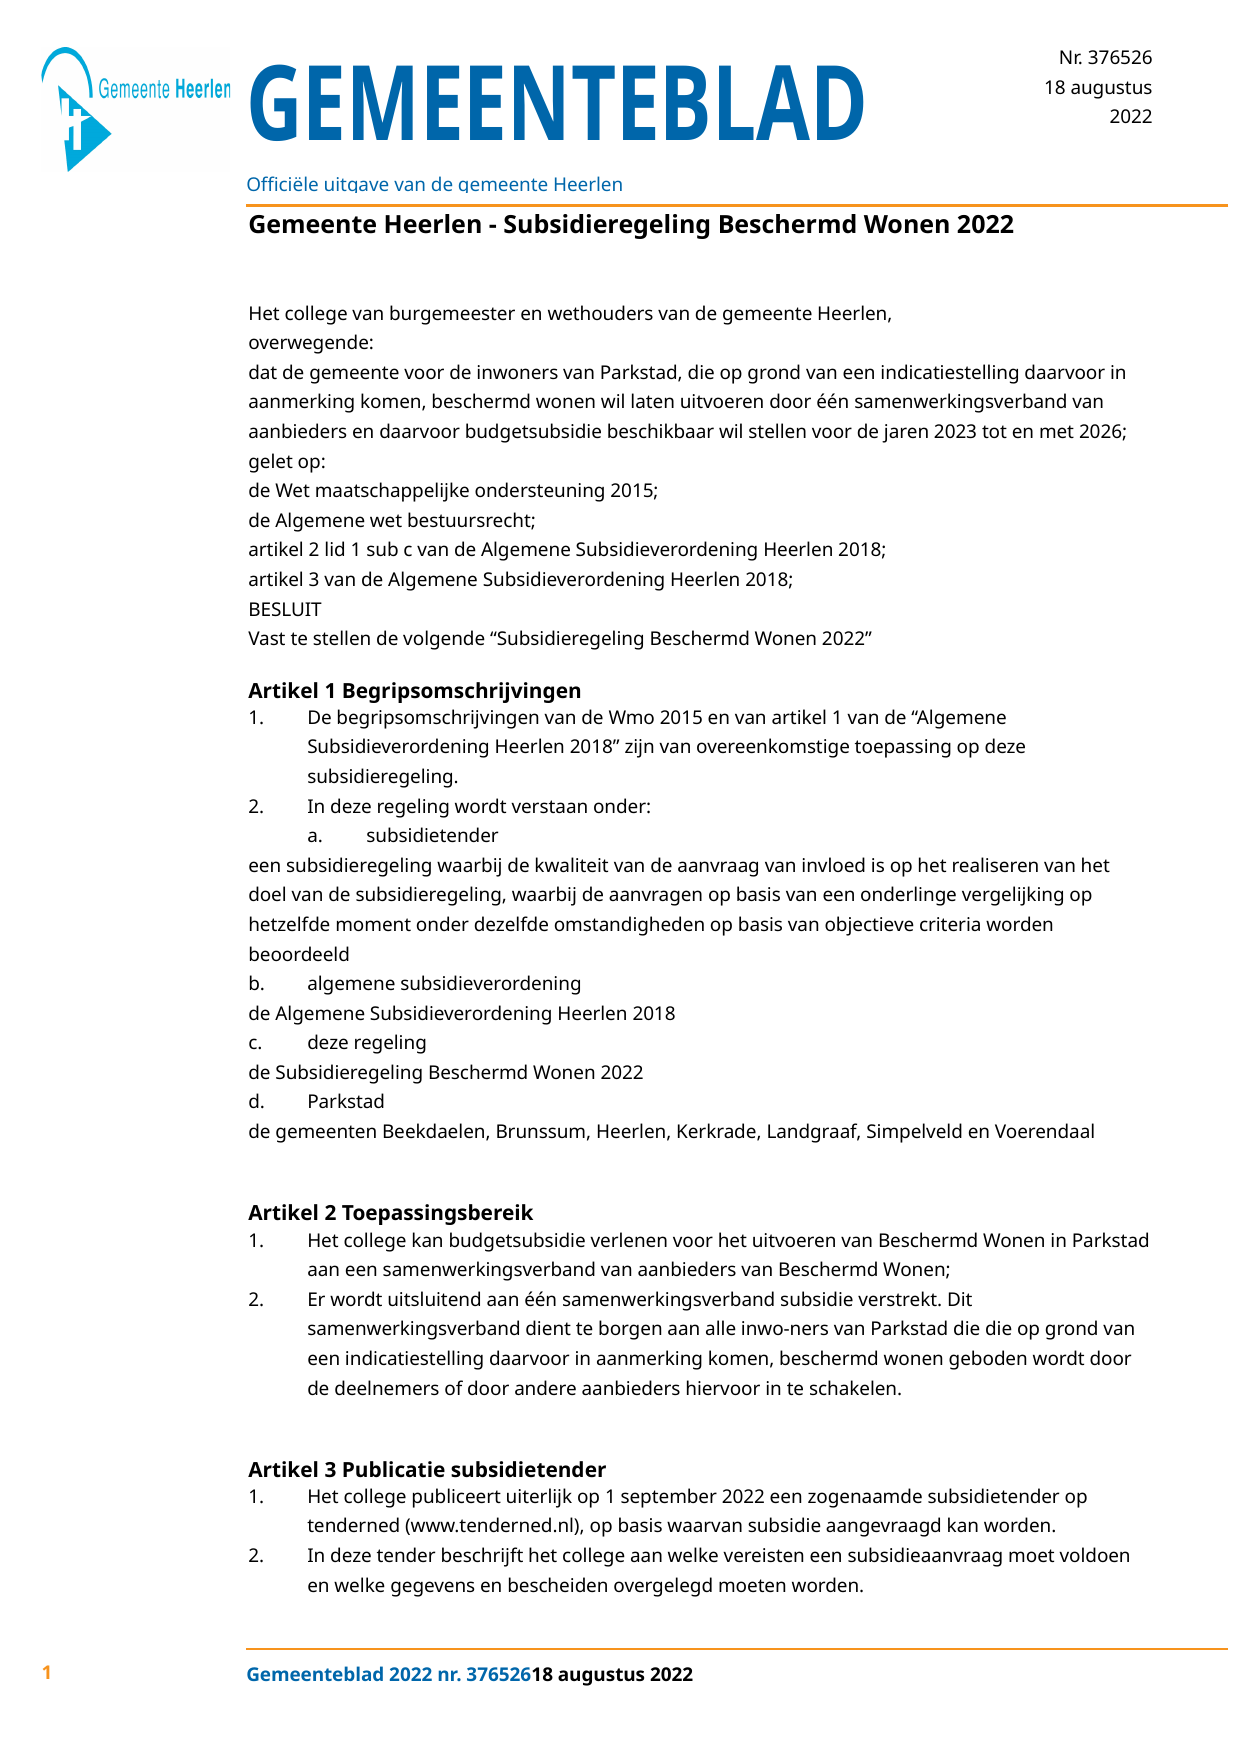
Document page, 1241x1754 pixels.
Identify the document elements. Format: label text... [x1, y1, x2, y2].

text Gemeente Heerlen - Subsidieregeling Beschermd Wonen 2022 [248, 207, 1152, 241]
list In deze regeling wordt verstaan onder: [248, 793, 1152, 819]
list De begripsomschrijvingen van de Wmo 2015 en van artikel 1 van de “Algemene Subsidieverordening Heerlen 2018” zijn van overeenkomstige toepassing op deze subsidieregeling. [248, 704, 1152, 789]
list Het college publiceert uiterlijk op 1 september 2022 een zogenaamde subsidietender op tenderned (www.tenderned.nl), op basis waarvan subsidie aangevraagd kan worden. [248, 1483, 1152, 1538]
list Parkstad [248, 1089, 1152, 1114]
text Artikel 2 Toepassingsbereik [248, 1198, 1152, 1227]
text gelet op: [248, 448, 1152, 473]
text Vast te stellen de volgende “Subsidieregeling Beschermd Wonen 2022” [248, 625, 1152, 651]
text artikel 2 lid 1 sub c van de Algemene Subsidieverordening Heerlen 2018; [248, 537, 1152, 562]
text de Wet maatschappelijke ondersteuning 2015; [248, 477, 1152, 503]
text Het college van burgemeester en wethouders van de gemeente Heerlen, [248, 300, 1152, 326]
text dat de gemeente voor de inwoners van Parkstad, die op grond van een indicatiestelling daarvoor in aanmerking komen, beschermd wonen wil laten uitvoeren door één samenwerkingsverband van aanbieders en daarvoor budgetsubsidie beschikbaar wil stellen voor de jaren 2023 tot en met 2026; [248, 359, 1152, 444]
picture [41, 47, 59, 70]
list deze regeling [248, 1029, 1152, 1055]
text de gemeenten Beekdaelen, Brunssum, Heerlen, Kerkrade, Landgraaf, Simpelveld en Voerendaal [248, 1118, 1152, 1144]
list subsidietender [307, 822, 1152, 848]
text Artikel 1 Begripsomschrijvingen [248, 676, 1152, 704]
text een subsidieregeling waarbij de kwaliteit van de aanvraag van invloed is op het realiseren van het doel van de subsidieregeling, waarbij de aanvragen op basis van een onderlinge vergelijking op hetzelfde moment onder dezelfde omstandigheden op basis van objectieve criteria worden beoordeeld [248, 852, 1152, 967]
list In deze tender beschrijft het college aan welke vereisten een subsidieaanvraag moet voldoen en welke gegevens en bescheiden overgelegd moeten worden. [248, 1542, 1152, 1598]
list algemene subsidieverordening [248, 970, 1152, 996]
text overwegende: [248, 329, 1152, 355]
list Het college kan budgetsubsidie verlenen voor het uitvoeren van Beschermd Wonen in Parkstad aan een samenwerkingsverband van aanbieders van Beschermd Wonen; [248, 1227, 1152, 1282]
picture [41, 47, 231, 172]
text de Algemene wet bestuursrecht; [248, 507, 1152, 533]
text Artikel 3 Publicatie subsidietender [248, 1455, 1152, 1483]
text BESLUIT [248, 596, 1152, 621]
list Er wordt uitsluitend aan één samenwerkingsverband subsidie verstrekt. Dit samenwerkingsverband dient te borgen aan alle inwo-ners van Parkstad die die op grond van een indicatiestelling daarvoor in aanmerking komen, beschermd wonen geboden wordt door de deelnemers of door andere aanbieders hiervoor in te schakelen. [248, 1286, 1152, 1400]
text de Algemene Subsidieverordening Heerlen 2018 [248, 1000, 1152, 1026]
text artikel 3 van de Algemene Subsidieverordening Heerlen 2018; [248, 566, 1152, 592]
text de Subsidieregeling Beschermd Wonen 2022 [248, 1059, 1152, 1085]
